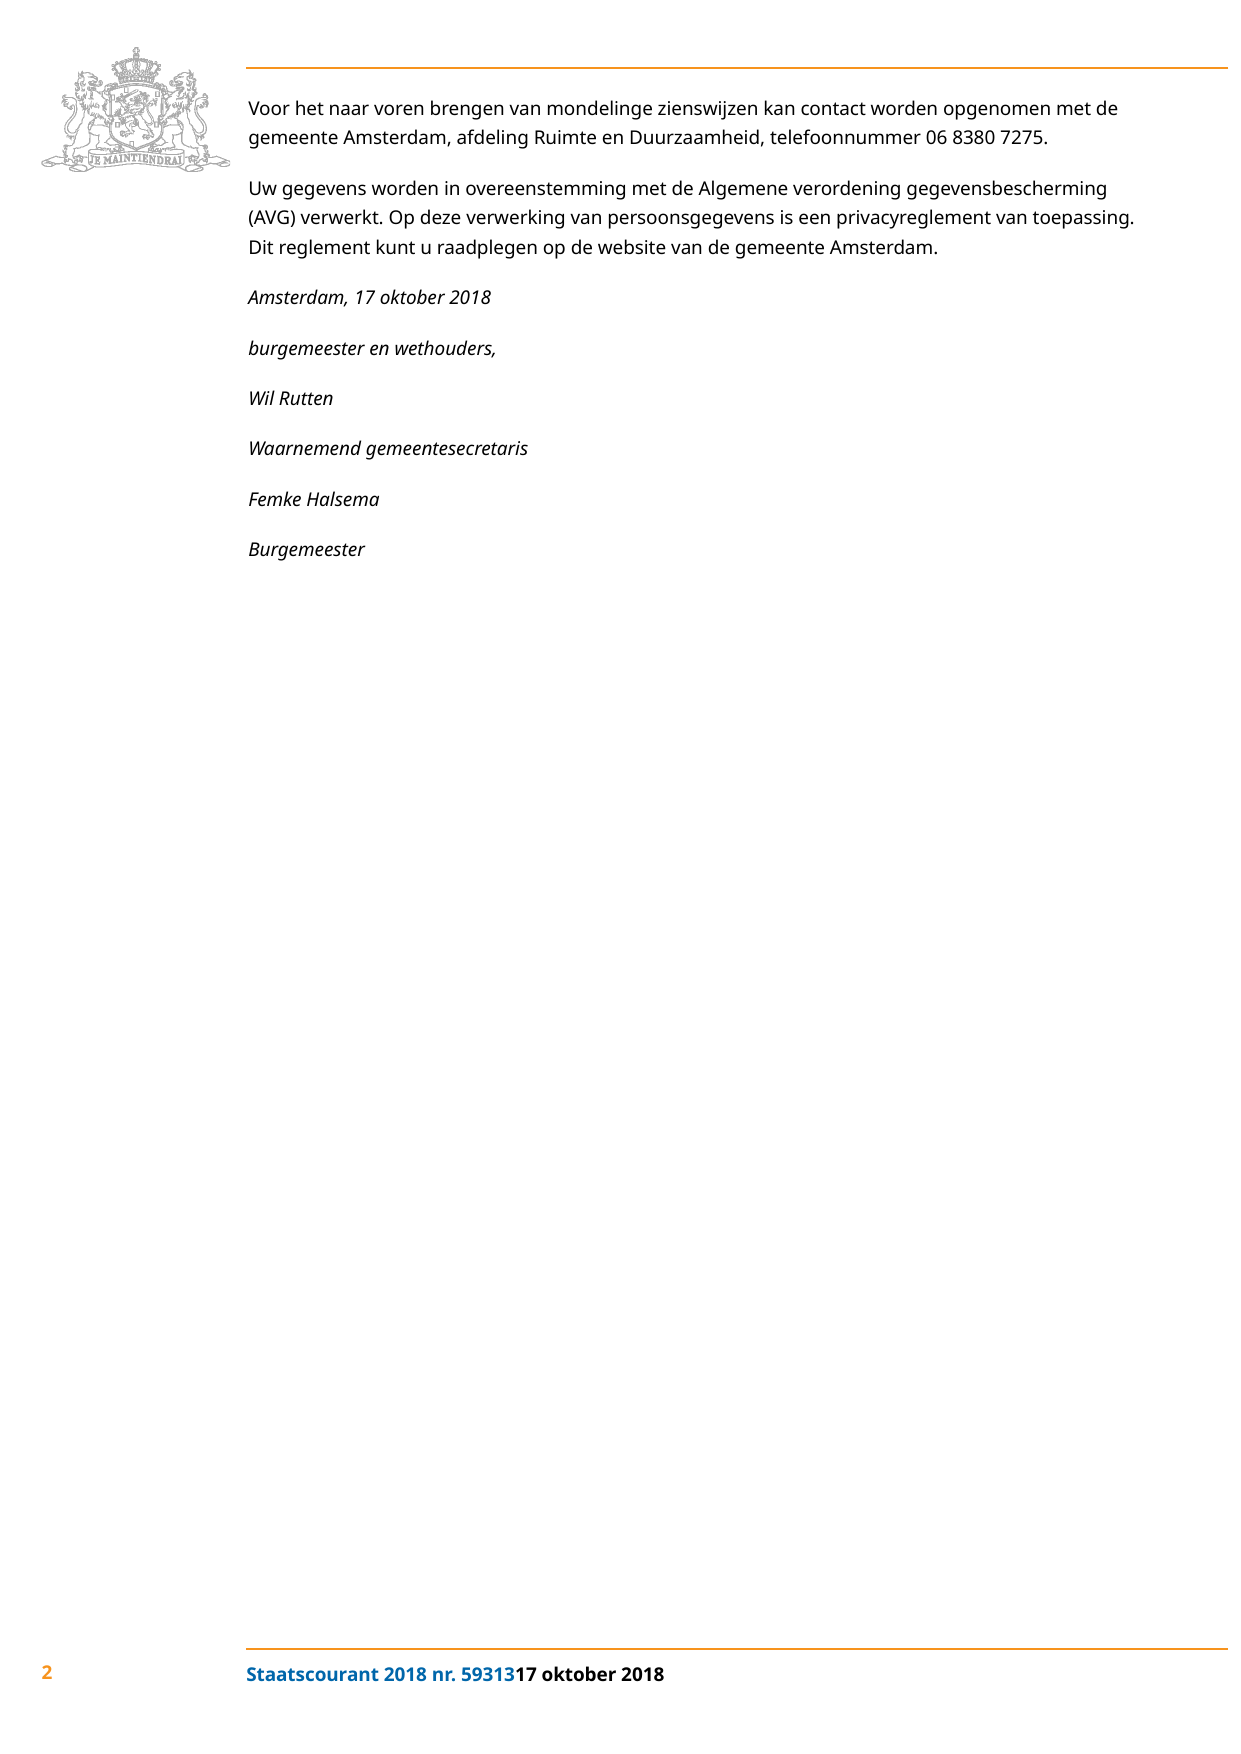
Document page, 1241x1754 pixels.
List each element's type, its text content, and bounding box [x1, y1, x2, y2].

text Uw gegevens worden in overeenstemming met de Algemene verordening gegevensbescherming (AVG) verwerkt. Op deze verwerking van persoonsgegevens is een privacyreglement van toepassing. Dit reglement kunt u raadplegen op de website van de gemeente Amsterdam. [248, 175, 1152, 260]
text Femke Halsema [248, 486, 1152, 512]
text Waarnemend gemeentesecretaris [248, 436, 1152, 461]
text Burgemeester [248, 536, 1152, 562]
text Voor het naar voren brengen van mondelinge zienswijzen kan contact worden opgenomen met de gemeente Amsterdam, afdeling Ruimte en Duurzaamheid, telefoonnummer 06 8380 7275. [248, 95, 1152, 150]
text Wil Rutten [248, 385, 1152, 411]
picture [41, 47, 231, 172]
text burgemeester en wethouders, [248, 335, 1152, 361]
text Amsterdam, 17 oktober 2018 [248, 284, 1152, 310]
